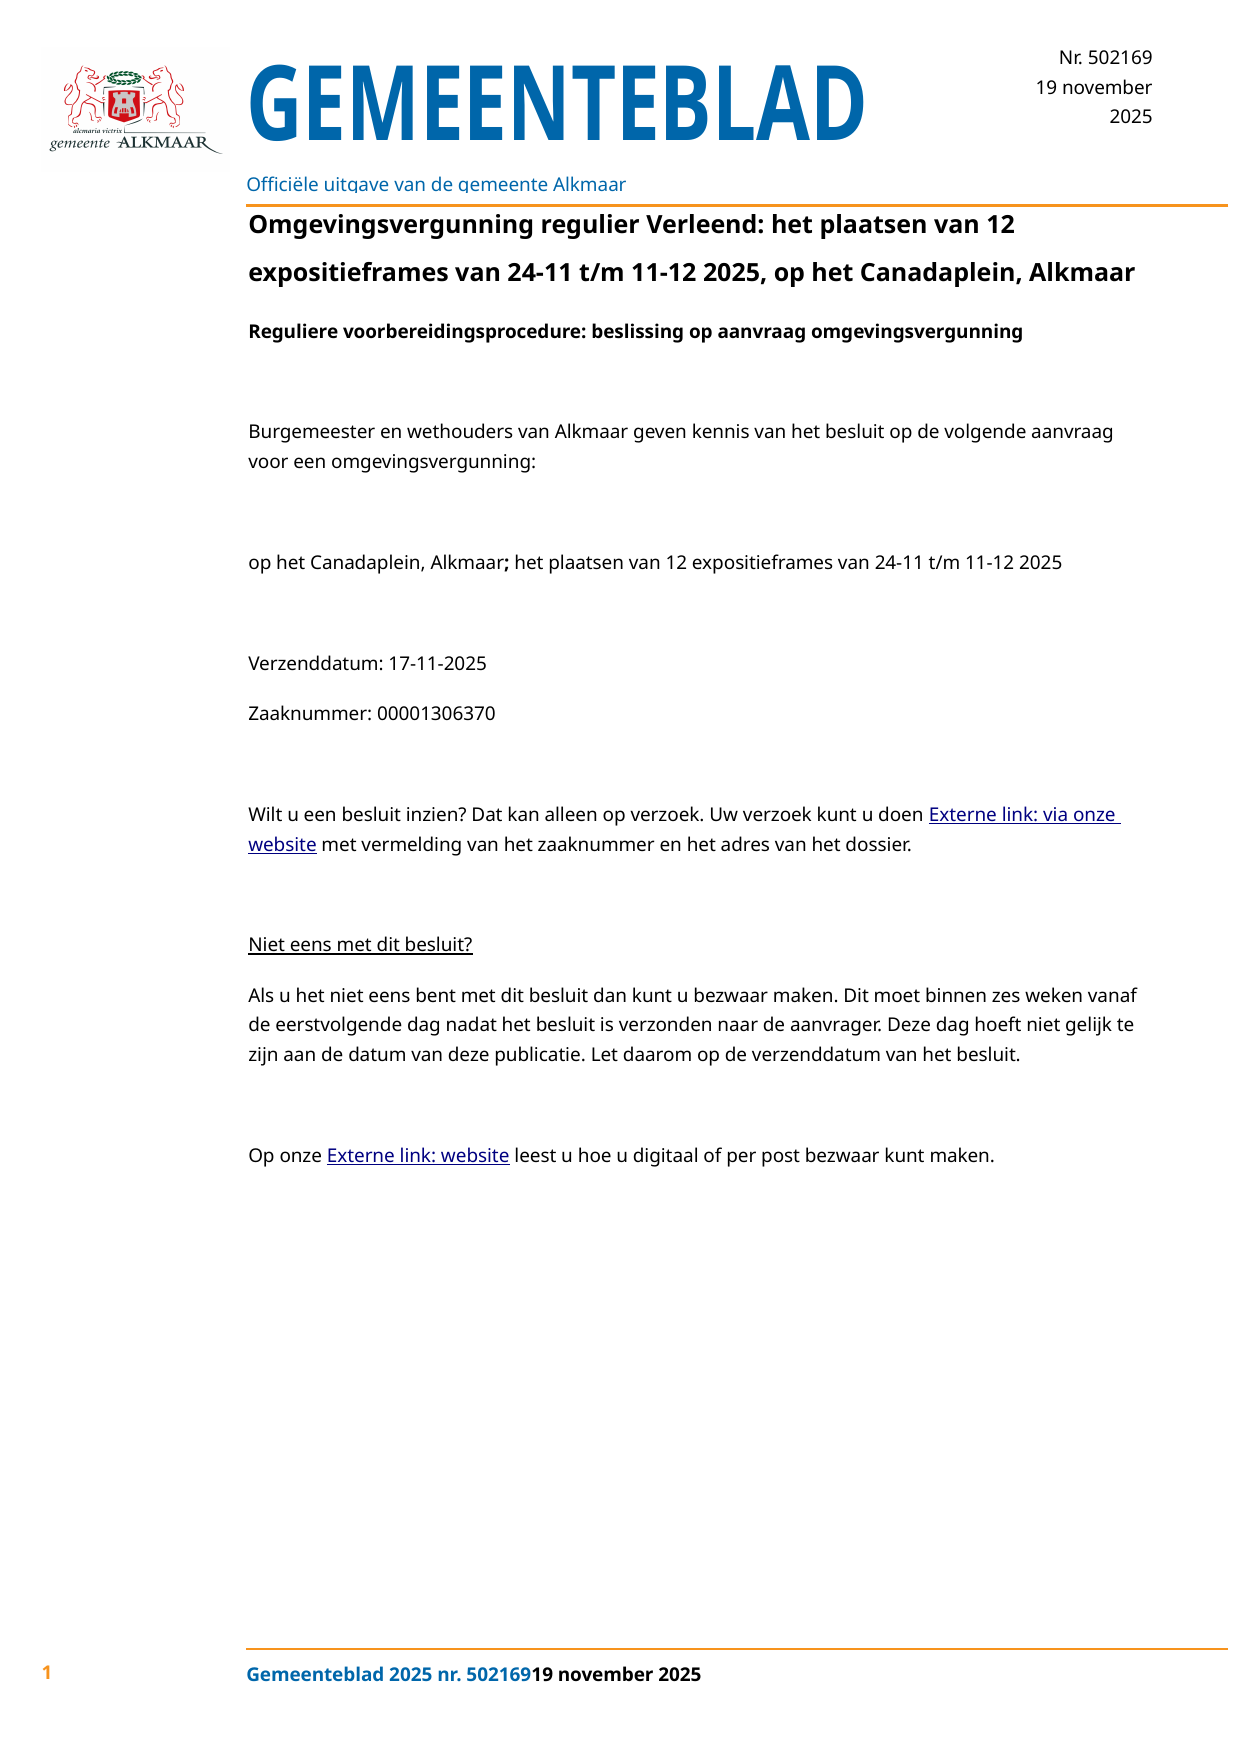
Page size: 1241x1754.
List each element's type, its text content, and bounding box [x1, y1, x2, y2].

text Zaaknummer: 00001306370 [248, 700, 1152, 726]
text Wilt u een besluit inzien? Dat kan alleen op verzoek. Uw verzoek kunt u doen Externe link: via onze website met vermelding van het zaaknummer en het adres van het dossier. [248, 801, 1152, 857]
text op het Canadaplein, Alkmaar; het plaatsen van 12 expositieframes van 24-11 t/m 11-12 2025 [248, 549, 1152, 575]
text Niet eens met dit besluit? [248, 932, 1152, 957]
text Op onze Externe link: website leest u hoe u digitaal of per post bezwaar kunt maken. [248, 1142, 1152, 1168]
text Reguliere voorbereidingsprocedure: beslissing op aanvraag omgevingsvergunning [248, 318, 1152, 344]
picture [41, 47, 231, 172]
text Verzenddatum: 17-11-2025 [248, 650, 1152, 676]
text Burgemeester en wethouders van Alkmaar geven kennis van het besluit op de volgende aanvraag voor een omgevingsvergunning: [248, 419, 1152, 474]
text Als u het niet eens bent met dit besluit dan kunt u bezwaar maken. Dit moet binnen zes weken vanaf de eerstvolgende dag nadat het besluit is verzonden naar de aanvrager. Deze dag hoeft niet gelijk te zijn aan de datum van deze publicatie. Let daarom op de verzenddatum van het besluit. [248, 982, 1152, 1067]
text Omgevingsvergunning regulier Verleend: het plaatsen van 12 expositieframes van 24-11 t/m 11-12 2025, op het Canadaplein, Alkmaar [248, 207, 1152, 288]
